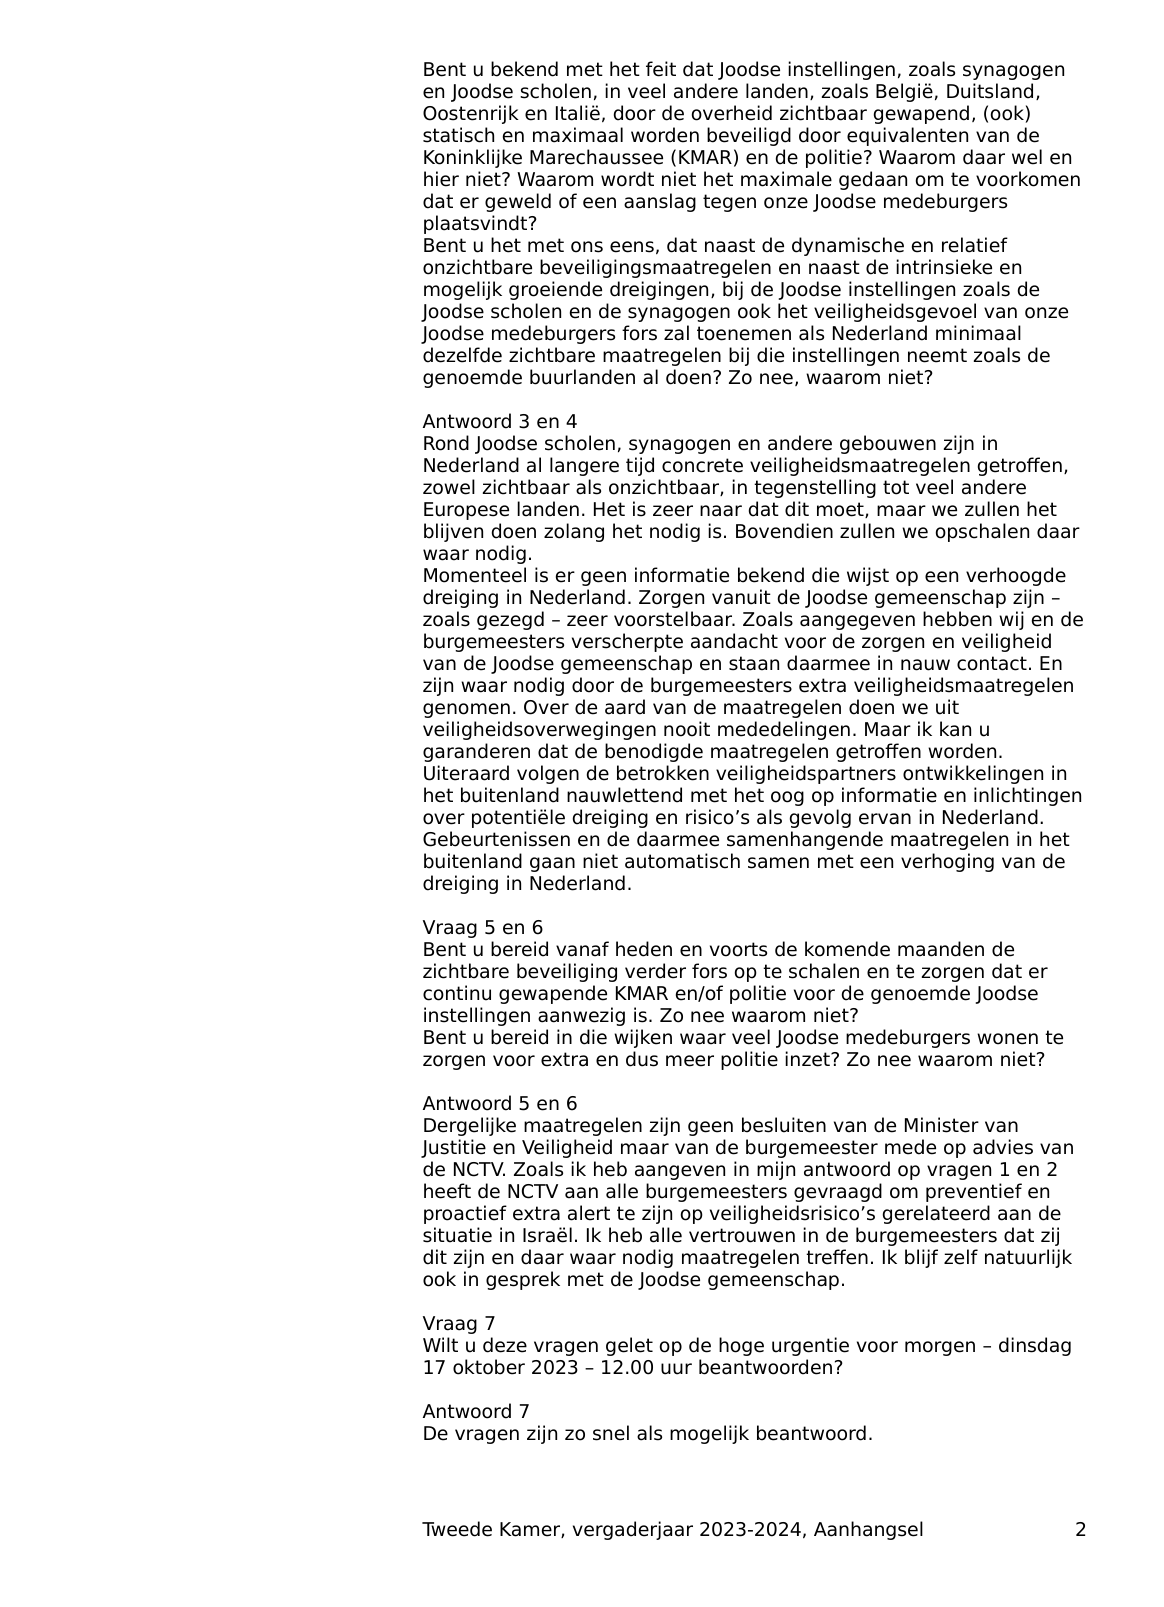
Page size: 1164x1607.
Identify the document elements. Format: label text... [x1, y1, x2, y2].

text Wilt u deze vragen gelet op de hoge urgentie voor morgen – dinsdag 17 oktober 2023 – 12.00 uur beantwoorden? [422, 1335, 1087, 1379]
text Bent u het met ons eens, dat naast de dynamische en relatief onzichtbare beveiligingsmaatregelen en naast de intrinsieke en mogelijk groeiende dreigingen, bij de Joodse instellingen zoals de Joodse scholen en de synagogen ook het veiligheidsgevoel van onze Joodse medeburgers fors zal toenemen als Nederland minimaal dezelfde zichtbare maatregelen bij die instellingen neemt zoals de genoemde buurlanden al doen? Zo nee, waarom niet? [422, 235, 1087, 389]
text Antwoord 5 en 6 [422, 1093, 1087, 1115]
text De vragen zijn zo snel als mogelijk beantwoord. [422, 1423, 1087, 1445]
text Vraag 7 [422, 1313, 1087, 1335]
text Bent u bekend met het feit dat Joodse instellingen, zoals synagogen en Joodse scholen, in veel andere landen, zoals België, Duitsland, Oostenrijk en Italië, door de overheid zichtbaar gewapend, (ook) statisch en maximaal worden beveiligd door equivalenten van de Koninklijke Marechaussee (KMAR) en de politie? Waarom daar wel en hier niet? Waarom wordt niet het maximale gedaan om te voorkomen dat er geweld of een aanslag tegen onze Joodse medeburgers plaatsvindt? [422, 59, 1087, 235]
text Dergelijke maatregelen zijn geen besluiten van de Minister van Justitie en Veiligheid maar van de burgemeester mede op advies van de NCTV. Zoals ik heb aangeven in mijn antwoord op vragen 1 en 2 heeft de NCTV aan alle burgemeesters gevraagd om preventief en proactief extra alert te zijn op veiligheidsrisico’s gerelateerd aan de situatie in Israël. Ik heb alle vertrouwen in de burgemeesters dat zij dit zijn en daar waar nodig maatregelen treffen. Ik blijf zelf natuurlijk ook in gesprek met de Joodse gemeenschap. [422, 1115, 1087, 1291]
text Antwoord 7 [422, 1401, 1087, 1423]
text Rond Joodse scholen, synagogen en andere gebouwen zijn in Nederland al langere tijd concrete veiligheidsmaatregelen getroffen, zowel zichtbaar als onzichtbaar, in tegenstelling tot veel andere Europese landen. Het is zeer naar dat dit moet, maar we zullen het blijven doen zolang het nodig is. Bovendien zullen we opschalen daar waar nodig. [422, 433, 1087, 565]
text Antwoord 3 en 4 [422, 411, 1087, 433]
text Momenteel is er geen informatie bekend die wijst op een verhoogde dreiging in Nederland. Zorgen vanuit de Joodse gemeenschap zijn – zoals gezegd – zeer voorstelbaar. Zoals aangegeven hebben wij en de burgemeesters verscherpte aandacht voor de zorgen en veiligheid van de Joodse gemeenschap en staan daarmee in nauw contact. En zijn waar nodig door de burgemeesters extra veiligheidsmaatregelen genomen. Over de aard van de maatregelen doen we uit veiligheidsoverwegingen nooit mededelingen. Maar ik kan u garanderen dat de benodigde maatregelen getroffen worden. Uiteraard volgen de betrokken veiligheidspartners ontwikkelingen in het buitenland nauwlettend met het oog op informatie en inlichtingen over potentiële dreiging en risico’s als gevolg ervan in Nederland. Gebeurtenissen en de daarmee samenhangende maatregelen in het buitenland gaan niet automatisch samen met een verhoging van de dreiging in Nederland. [422, 565, 1087, 894]
text Bent u bereid in die wijken waar veel Joodse medeburgers wonen te zorgen voor extra en dus meer politie inzet? Zo nee waarom niet? [422, 1027, 1087, 1071]
text Vraag 5 en 6 [422, 917, 1087, 939]
text Bent u bereid vanaf heden en voorts de komende maanden de zichtbare beveiliging verder fors op te schalen en te zorgen dat er continu gewapende KMAR en/of politie voor de genoemde Joodse instellingen aanwezig is. Zo nee waarom niet? [422, 939, 1087, 1027]
